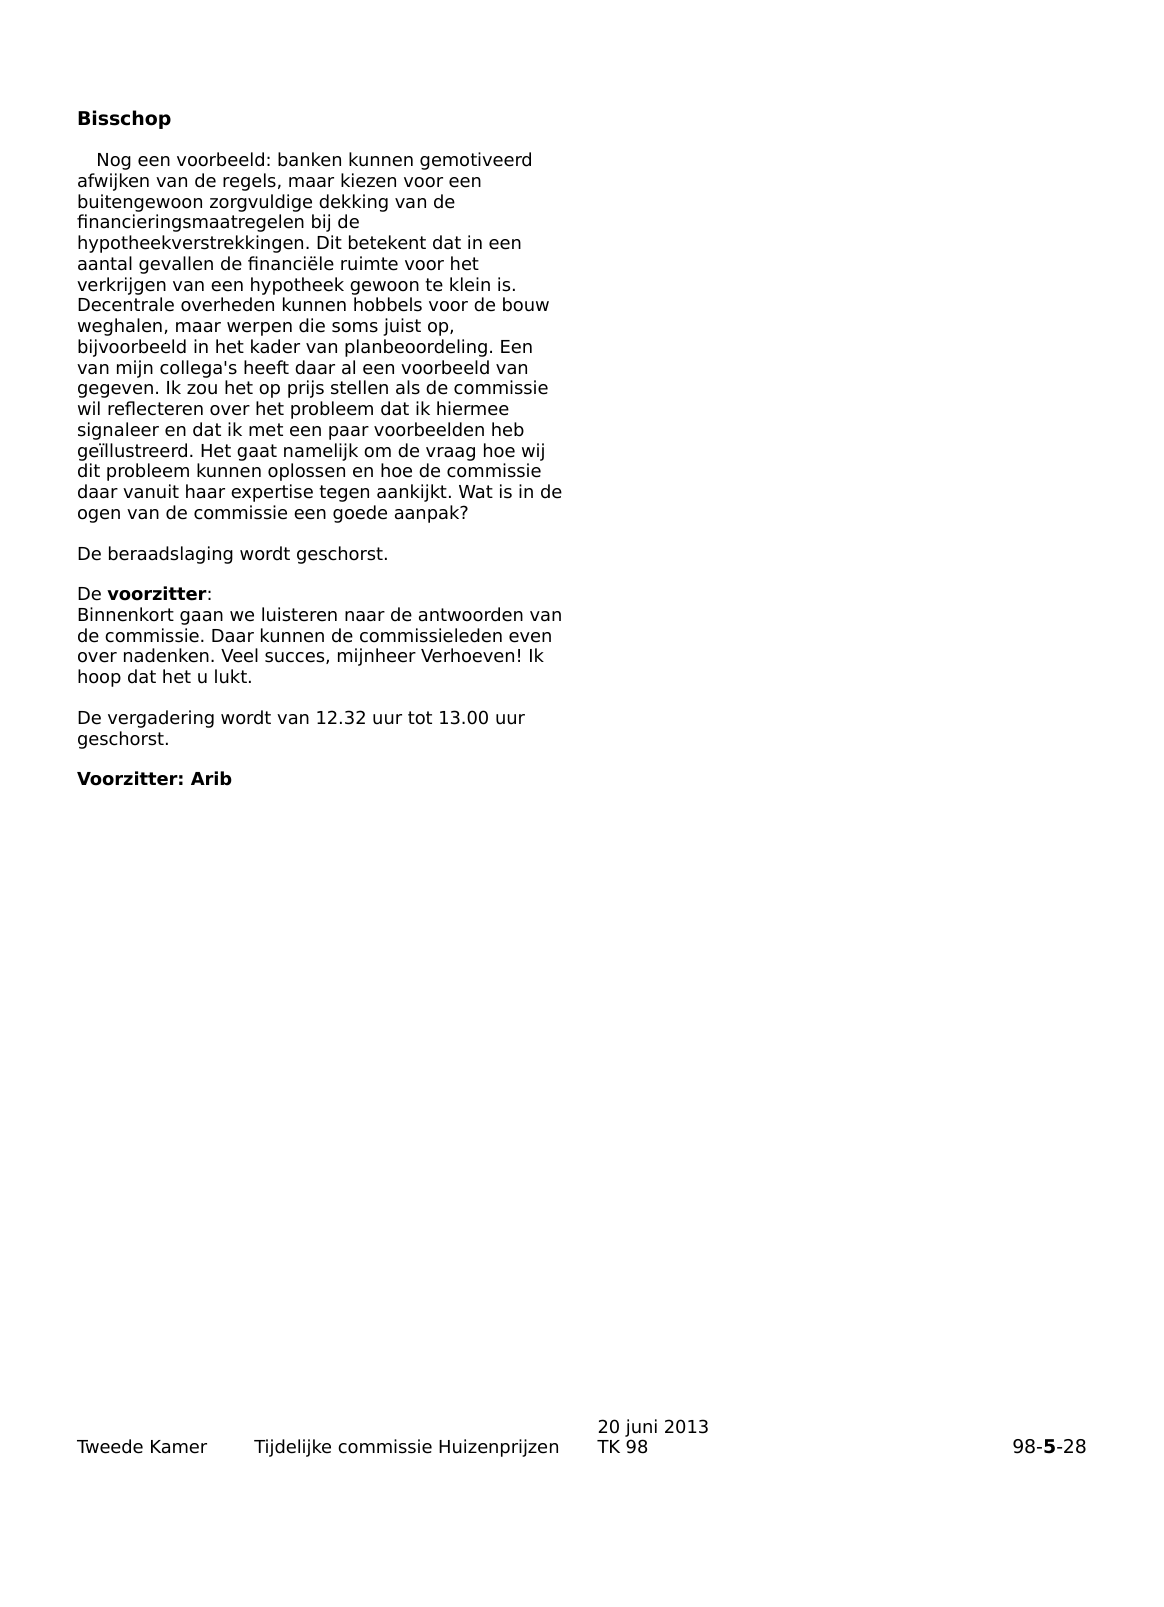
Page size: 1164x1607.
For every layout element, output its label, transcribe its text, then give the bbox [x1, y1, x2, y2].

text Nog een voorbeeld: banken kunnen gemotiveerd afwijken van de regels, maar kiezen voor een buitengewoon zorgvuldige dekking van de financieringsmaatregelen bij de hypotheekverstrekkingen. Dit betekent dat in een aantal gevallen de financiële ruimte voor het verkrijgen van een hypotheek gewoon te klein is. Decentrale overheden kunnen hobbels voor de bouw weghalen, maar werpen die soms juist op, bijvoorbeeld in het kader van planbeoordeling. Een van mijn collega's heeft daar al een voorbeeld van gegeven. Ik zou het op prijs stellen als de commissie wil reflecteren over het probleem dat ik hiermee signaleer en dat ik met een paar voorbeelden heb geïllustreerd. Het gaat namelijk om de vraag hoe wij dit probleem kunnen oplossen en hoe de commissie daar vanuit haar expertise tegen aankijkt. Wat is in de ogen van de commissie een goede aanpak? [77, 150, 567, 523]
text De voorzitter: [77, 584, 567, 605]
text De beraadslaging wordt geschorst. [77, 543, 567, 564]
text Voorzitter: Arib [77, 769, 567, 790]
text De vergadering wordt van 12.32 uur tot 13.00 uur geschorst. [77, 708, 567, 749]
text Binnenkort gaan we luisteren naar de antwoorden van de commissie. Daar kunnen de commissieleden even over nadenken. Veel succes, mijnheer Verhoeven! Ik hoop dat het u lukt. [77, 605, 567, 688]
